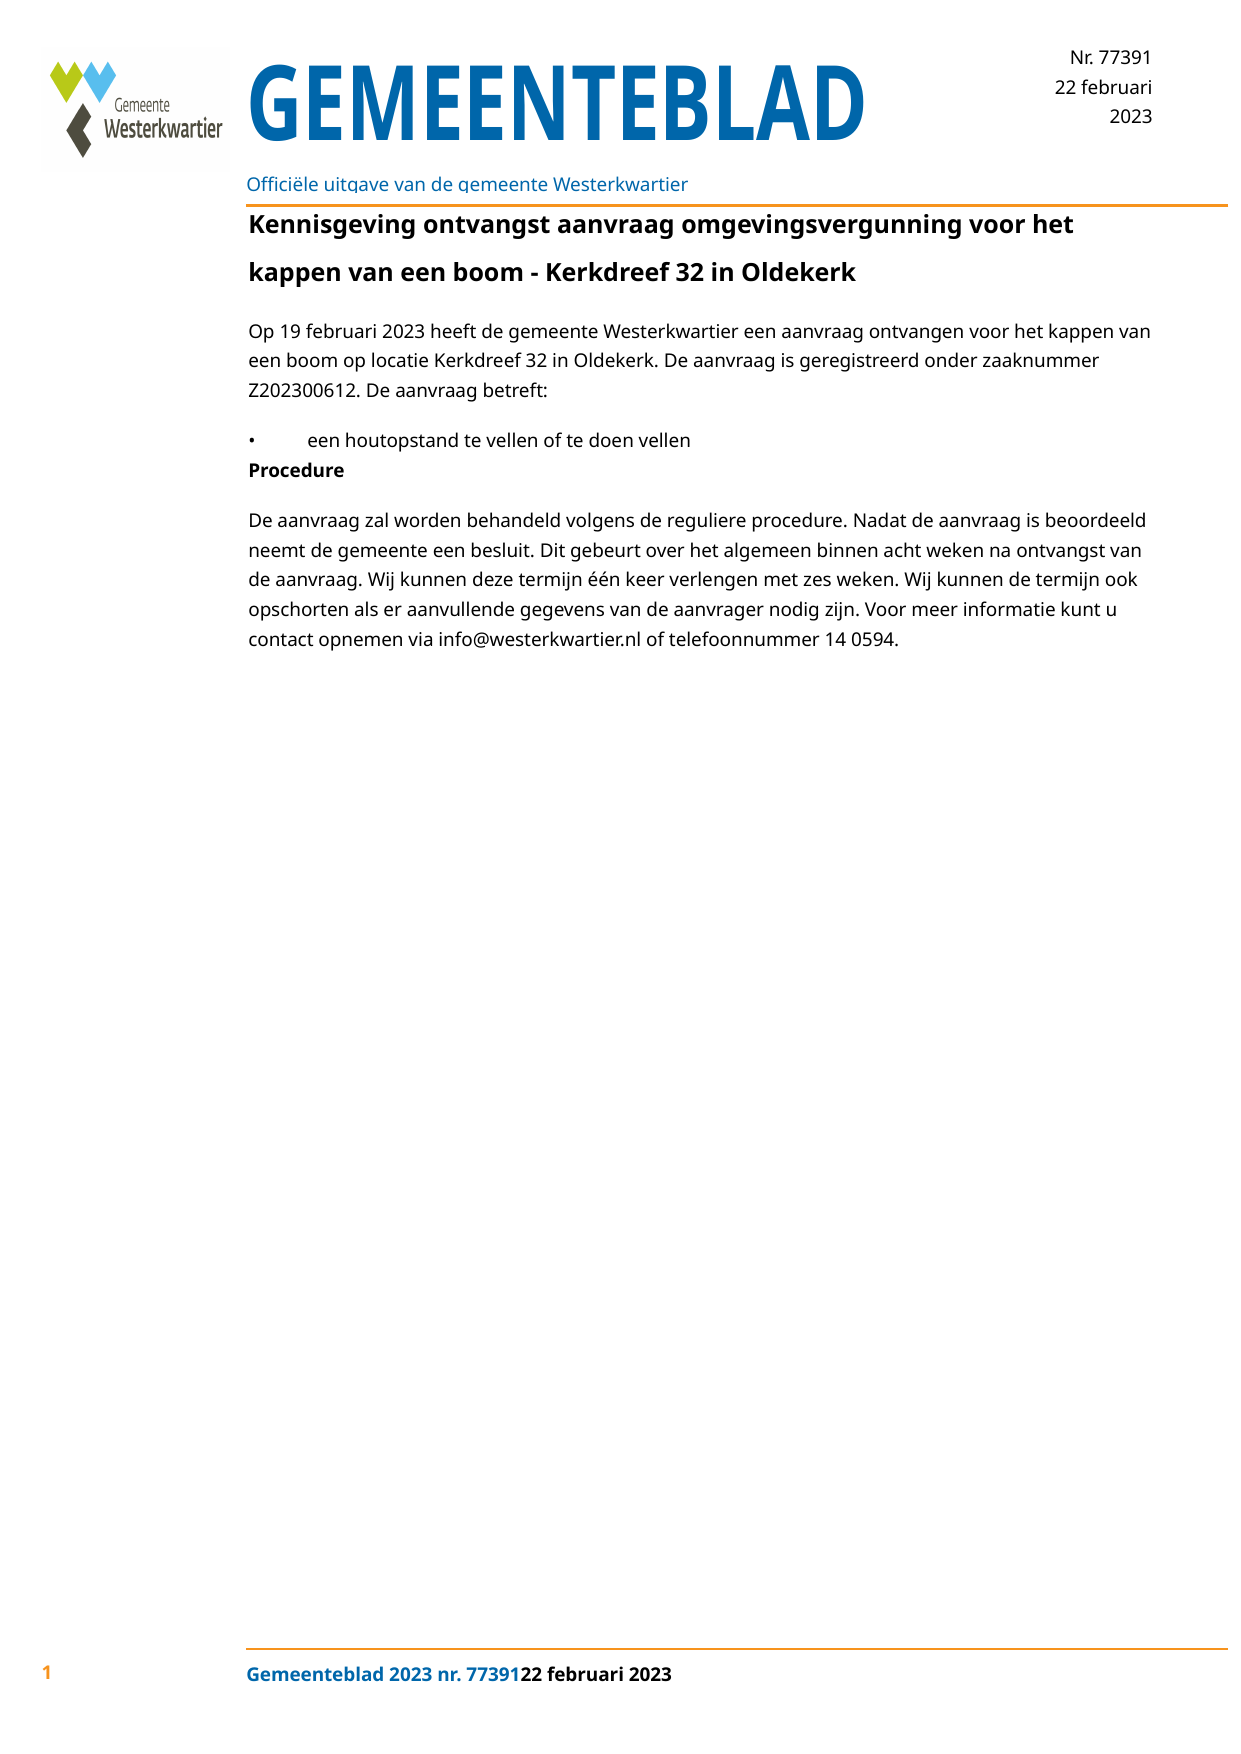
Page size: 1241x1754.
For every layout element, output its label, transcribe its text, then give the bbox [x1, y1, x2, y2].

text Kennisgeving ontvangst aanvraag omgevingsvergunning voor het kappen van een boom - Kerkdreef 32 in Oldekerk [248, 207, 1152, 288]
text De aanvraag zal worden behandeld volgens de reguliere procedure. Nadat de aanvraag is beoordeeld neemt de gemeente een besluit. Dit gebeurt over het algemeen binnen acht weken na ontvangst van de aanvraag. Wij kunnen deze termijn één keer verlengen met zes weken. Wij kunnen de termijn ook opschorten als er aanvullende gegevens van de aanvrager nodig zijn. Voor meer informatie kunt u contact opnemen via info@westerkwartier.nl of telefoonnummer 14 0594. [248, 507, 1152, 652]
text Op 19 februari 2023 heeft de gemeente Westerkwartier een aanvraag ontvangen voor het kappen van een boom op locatie Kerkdreef 32 in Oldekerk. De aanvraag is geregistreerd onder zaaknummer Z202300612. De aanvraag betreft: [248, 318, 1152, 403]
list een houtopstand te vellen of te doen vellen [248, 427, 1152, 453]
picture [41, 47, 231, 172]
text Procedure [248, 457, 1152, 483]
